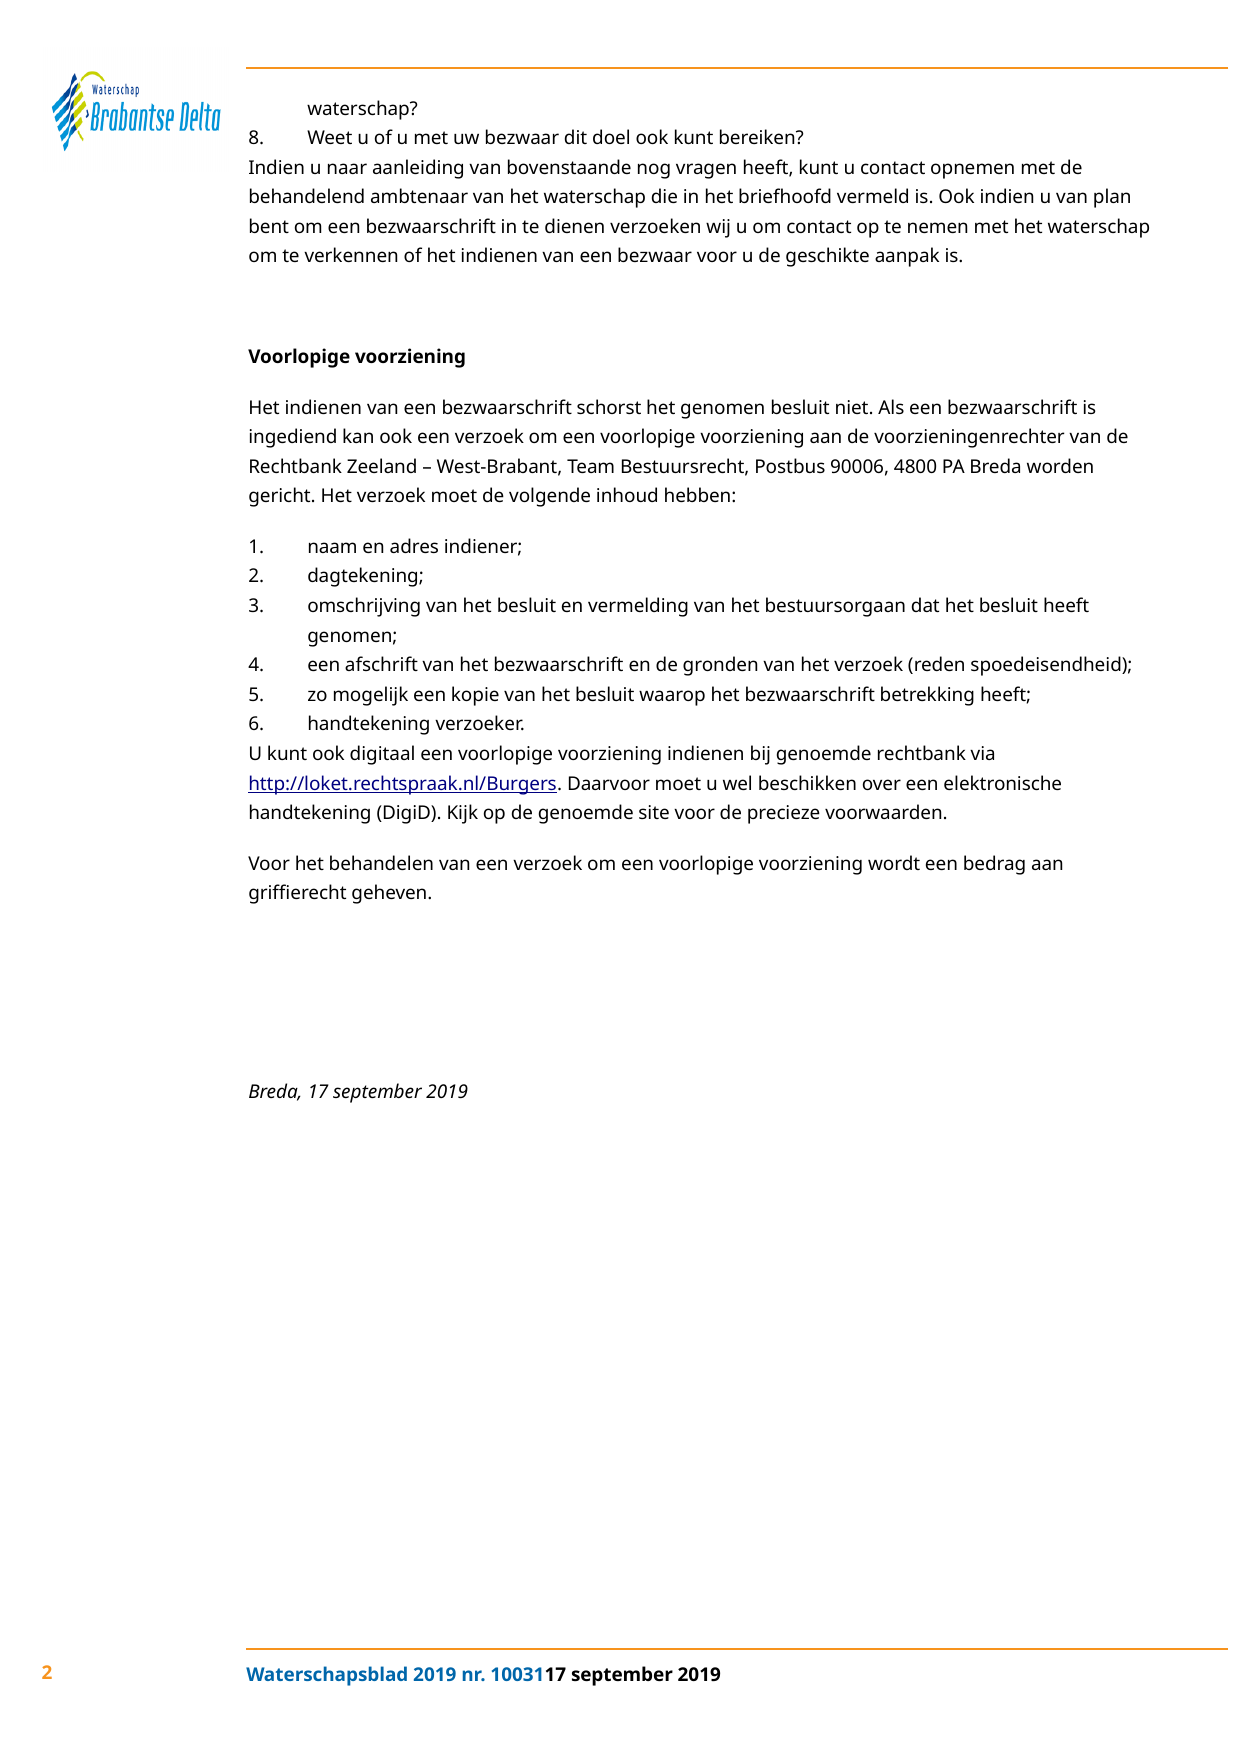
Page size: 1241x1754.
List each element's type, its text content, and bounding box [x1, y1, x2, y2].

list dagtekening; [248, 563, 1152, 588]
picture [41, 47, 231, 172]
list zo mogelijk een kopie van het besluit waarop het bezwaarschrift betrekking heeft; [248, 681, 1152, 707]
list omschrijving van het besluit en vermelding van het bestuursorgaan dat het besluit heeft genomen; [248, 592, 1152, 648]
text U kunt ook digitaal een voorlopige voorziening indienen bij genoemde rechtbank via http://loket.rechtspraak.nl/Burgers. Daarvoor moet u wel beschikken over een elektronische handtekening (DigiD). Kijk op de genoemde site voor de precieze voorwaarden. [248, 740, 1152, 825]
text Breda, 17 september 2019 [248, 1078, 1152, 1104]
list naam en adres indiener; [248, 533, 1152, 559]
text Indien u naar aanleiding van bovenstaande nog vragen heeft, kunt u contact opnemen met de behandelend ambtenaar van het waterschap die in het briefhoofd vermeld is. Ook indien u van plan bent om een bezwaarschrift in te dienen verzoeken wij u om contact op te nemen met het waterschap om te verkennen of het indienen van een bezwaar voor u de geschikte aanpak is. [248, 154, 1152, 268]
text Het indienen van een bezwaarschrift schorst het genomen besluit niet. Als een bezwaarschrift is ingediend kan ook een verzoek om een voorlopige voorziening aan de voorzieningenrechter van de Rechtbank Zeeland – West-Brabant, Team Bestuursrecht, Postbus 90006, 4800 PA Breda worden gericht. Het verzoek moet de volgende inhoud hebben: [248, 394, 1152, 508]
list handtekening verzoeker. [248, 711, 1152, 736]
text Voorlopige voorziening [248, 343, 1152, 369]
list waterschap? [248, 95, 1152, 121]
list Weet u of u met uw bezwaar dit doel ook kunt bereiken? [248, 124, 1152, 150]
list een afschrift van het bezwaarschrift en de gronden van het verzoek (reden spoedeisendheid); [248, 651, 1152, 677]
text Voor het behandelen van een verzoek om een voorlopige voorziening wordt een bedrag aan griffierecht geheven. [248, 850, 1152, 905]
